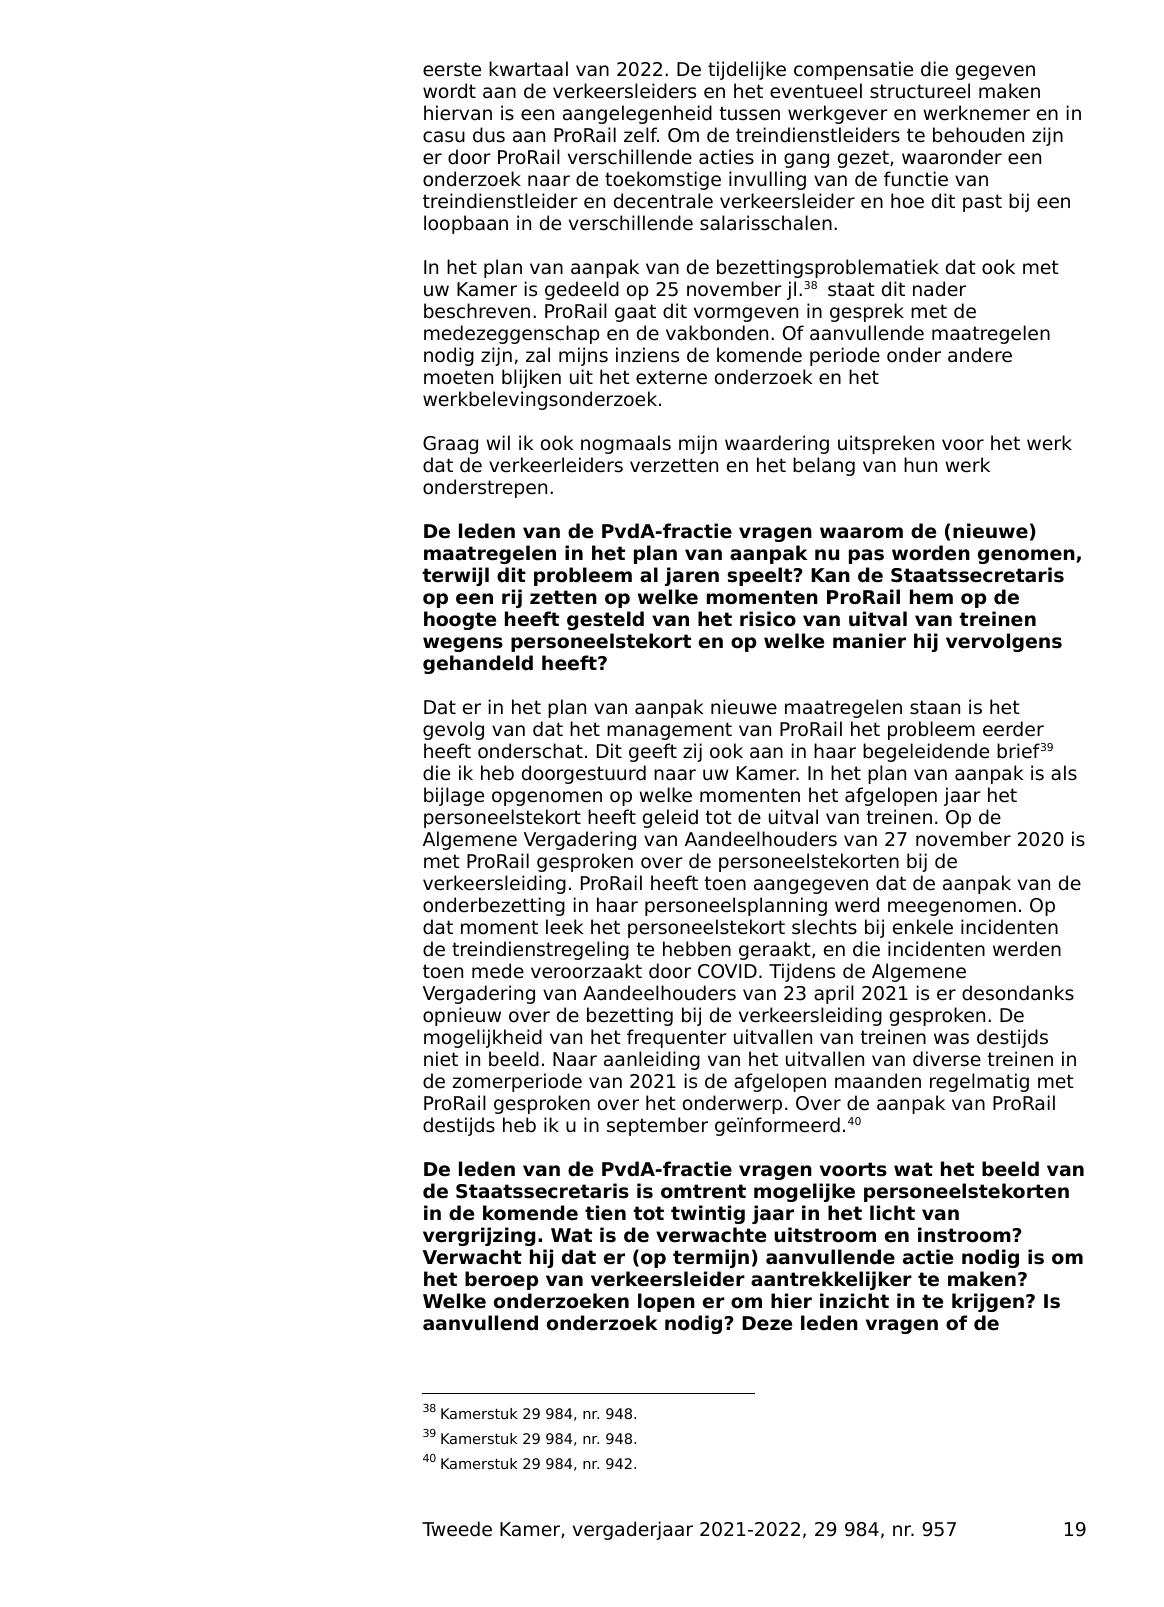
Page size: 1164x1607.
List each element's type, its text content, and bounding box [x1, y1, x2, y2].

text Graag wil ik ook nogmaals mijn waardering uitspreken voor het werk dat de verkeerleiders verzetten en het belang van hun werk onderstrepen. [422, 433, 1087, 499]
text De leden van de PvdA-fractie vragen waarom de (nieuwe) maatregelen in het plan van aanpak nu pas worden genomen, terwijl dit probleem al jaren speelt? Kan de Staatssecretaris op een rij zetten op welke momenten ProRail hem op de hoogte heeft gesteld van het risico van uitval van treinen wegens personeelstekort en op welke manier hij vervolgens gehandeld heeft? [422, 521, 1087, 675]
text Kamerstuk 29 984, nr. 948. [422, 1427, 1087, 1449]
text De leden van de PvdA-fractie vragen voorts wat het beeld van de Staatssecretaris is omtrent mogelijke personeelstekorten in de komende tien tot twintig jaar in het licht van vergrijzing. Wat is de verwachte uitstroom en instroom? Verwacht hij dat er (op termijn) aanvullende actie nodig is om het beroep van verkeersleider aantrekkelijker te maken? Welke onderzoeken lopen er om hier inzicht in te krijgen? Is aanvullend onderzoek nodig? Deze leden vragen of de [422, 1159, 1087, 1335]
text eerste kwartaal van 2022. De tijdelijke compensatie die gegeven wordt aan de verkeersleiders en het eventueel structureel maken hiervan is een aangelegenheid tussen werkgever en werknemer en in casu dus aan ProRail zelf. Om de treindienstleiders te behouden zijn er door ProRail verschillende acties in gang gezet, waaronder een onderzoek naar de toekomstige invulling van de functie van treindienstleider en decentrale verkeersleider en hoe dit past bij een loopbaan in de verschillende salarisschalen. [422, 59, 1087, 235]
text Dat er in het plan van aanpak nieuwe maatregelen staan is het gevolg van dat het management van ProRail het probleem eerder heeft onderschat. Dit geeft zij ook aan in haar begeleidende brief die ik heb doorgestuurd naar uw Kamer. In het plan van aanpak is als bijlage opgenomen op welke momenten het afgelopen jaar het personeelstekort heeft geleid tot de uitval van treinen. Op de Algemene Vergadering van Aandeelhouders van 27 november 2020 is met ProRail gesproken over de personeelstekorten bij de verkeersleiding. ProRail heeft toen aangegeven dat de aanpak van de onderbezetting in haar personeelsplanning werd meegenomen. Op dat moment leek het personeelstekort slechts bij enkele incidenten de treindienstregeling te hebben geraakt, en die incidenten werden toen mede veroorzaakt door COVID. Tijdens de Algemene Vergadering van Aandeelhouders van 23 april 2021 is er desondanks opnieuw over de bezetting bij de verkeersleiding gesproken. De mogelijkheid van het frequenter uitvallen van treinen was destijds niet in beeld. Naar aanleiding van het uitvallen van diverse treinen in de zomerperiode van 2021 is de afgelopen maanden regelmatig met ProRail gesproken over het onderwerp. Over de aanpak van ProRail destijds heb ik u in september geïnformeerd. [422, 697, 1087, 1137]
text Kamerstuk 29 984, nr. 942. [422, 1452, 1087, 1474]
text In het plan van aanpak van de bezettingsproblematiek dat ook met uw Kamer is gedeeld op 25 november jl. staat dit nader beschreven. ProRail gaat dit vormgeven in gesprek met de medezeggenschap en de vakbonden. Of aanvullende maatregelen nodig zijn, zal mijns inziens de komende periode onder andere moeten blijken uit het externe onderzoek en het werkbelevingsonderzoek. [422, 257, 1087, 411]
text Kamerstuk 29 984, nr. 948. [422, 1402, 1087, 1424]
